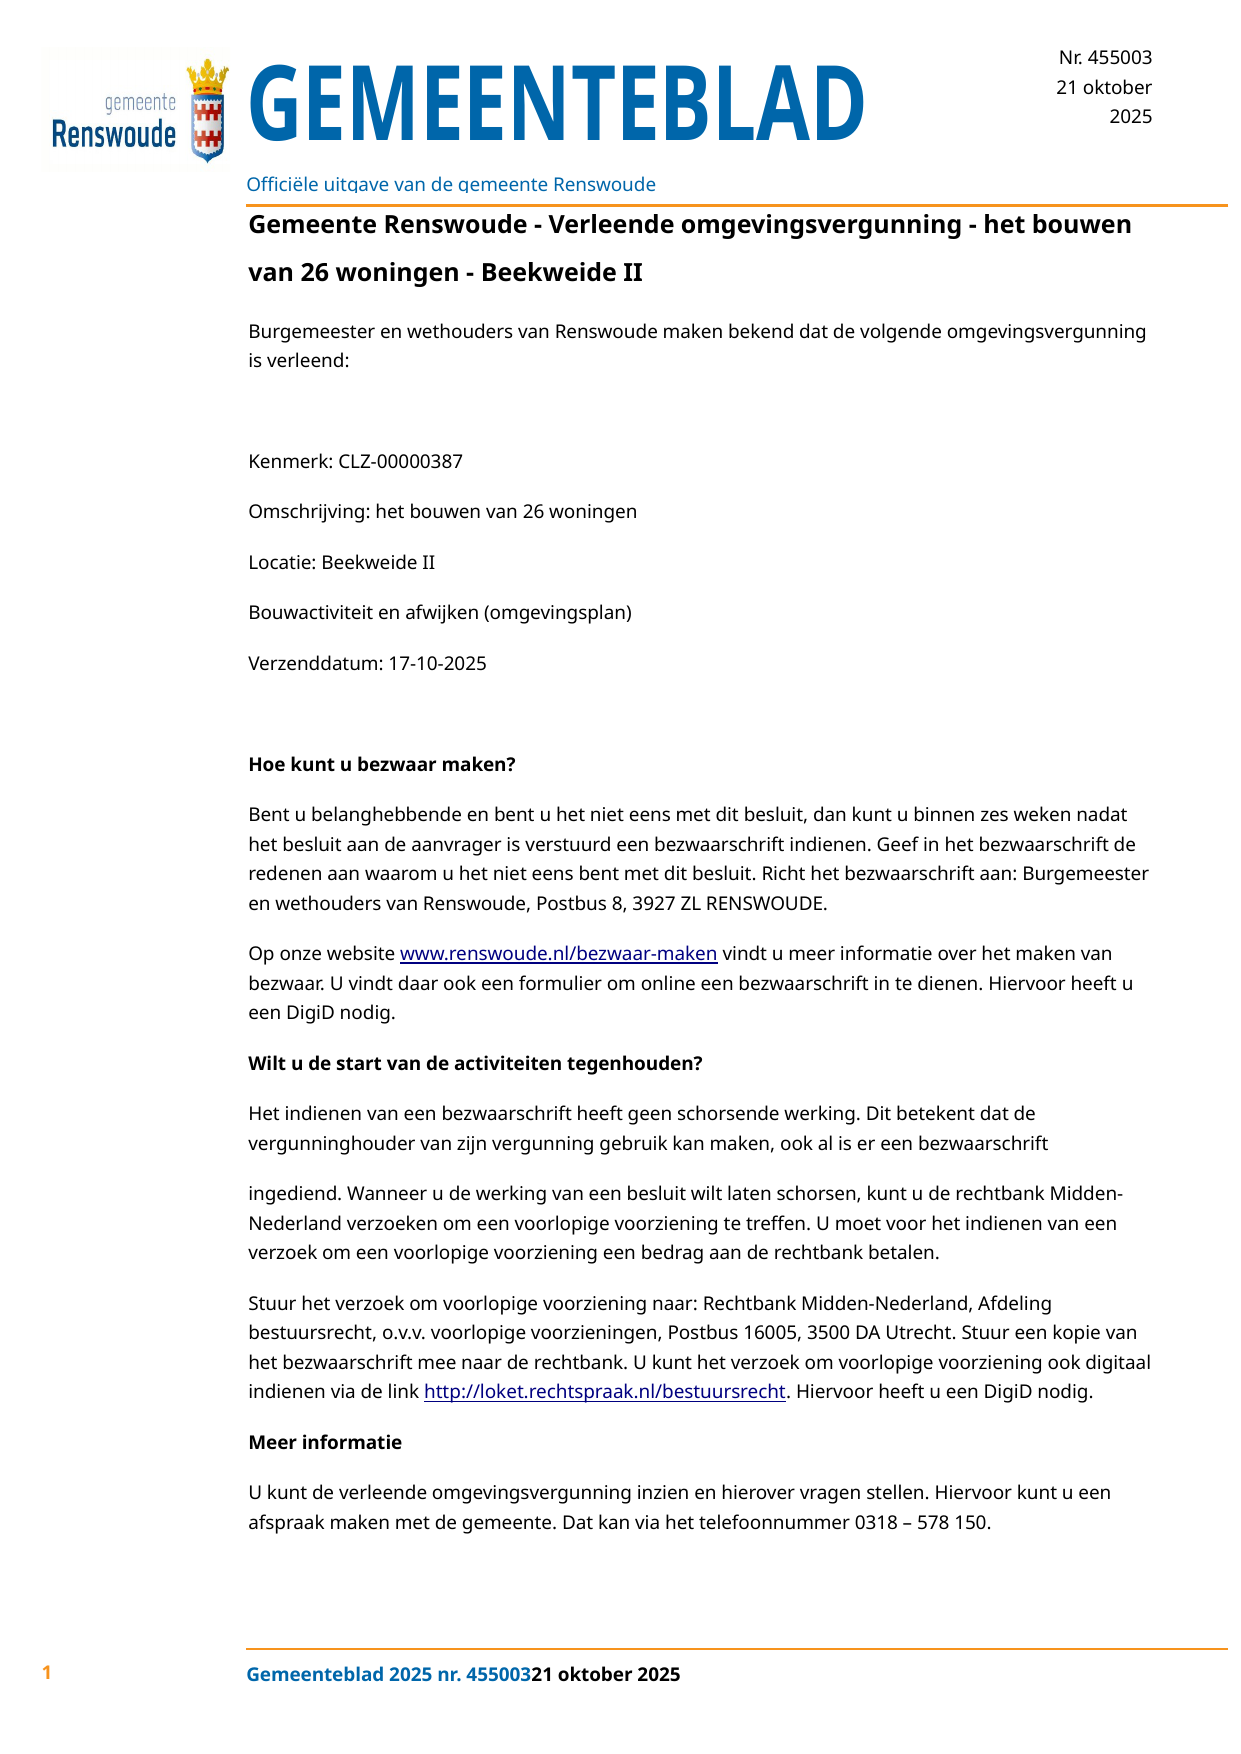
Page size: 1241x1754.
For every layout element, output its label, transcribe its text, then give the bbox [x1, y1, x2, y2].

text Op onze website www.renswoude.nl/bezwaar-maken vindt u meer informatie over het maken van bezwaar. U vindt daar ook een formulier om online een bezwaarschrift in te dienen. Hiervoor heeft u een DigiD nodig. [248, 940, 1152, 1025]
text Gemeente Renswoude - Verleende omgevingsvergunning - het bouwen van 26 woningen - Beekweide II [248, 207, 1152, 288]
picture [41, 47, 231, 172]
text Meer informatie [248, 1429, 1152, 1455]
text Stuur het verzoek om voorlopige voorziening naar: Rechtbank Midden-Nederland, Afdeling bestuursrecht, o.v.v. voorlopige voorzieningen, Postbus 16005, 3500 DA Utrecht. Stuur een kopie van het bezwaarschrift mee naar de rechtbank. U kunt het verzoek om voorlopige voorziening ook digitaal indienen via de link http://loket.rechtspraak.nl/bestuursrecht. Hiervoor heeft u een DigiD nodig. [248, 1290, 1152, 1404]
text Locatie: Beekweide II [248, 549, 1152, 575]
text Hoe kunt u bezwaar maken? [248, 751, 1152, 777]
text Burgemeester en wethouders van Renswoude maken bekend dat de volgende omgevingsvergunning is verleend: [248, 318, 1152, 373]
text Kenmerk: CLZ-00000387 [248, 448, 1152, 474]
text Verzenddatum: 17-10-2025 [248, 650, 1152, 676]
text Bent u belanghebbende en bent u het niet eens met dit besluit, dan kunt u binnen zes weken nadat het besluit aan de aanvrager is verstuurd een bezwaarschrift indienen. Geef in het bezwaarschrift de redenen aan waarom u het niet eens bent met dit besluit. Richt het bezwaarschrift aan: Burgemeester en wethouders van Renswoude, Postbus 8, 3927 ZL RENSWOUDE. [248, 801, 1152, 916]
text Bouwactiviteit en afwijken (omgevingsplan) [248, 599, 1152, 625]
text Wilt u de start van de activiteiten tegenhouden? [248, 1050, 1152, 1076]
text Omschrijving: het bouwen van 26 woningen [248, 499, 1152, 524]
text U kunt de verleende omgevingsvergunning inzien en hierover vragen stellen. Hiervoor kunt u een afspraak maken met de gemeente. Dat kan via het telefoonnummer 0318 – 578 150. [248, 1479, 1152, 1535]
text Het indienen van een bezwaarschrift heeft geen schorsende werking. Dit betekent dat de vergunninghouder van zijn vergunning gebruik kan maken, ook al is er een bezwaarschrift [248, 1100, 1152, 1156]
text ingediend. Wanneer u de werking van een besluit wilt laten schorsen, kunt u de rechtbank Midden-Nederland verzoeken om een voorlopige voorziening te treffen. U moet voor het indienen van een verzoek om een voorlopige voorziening een bedrag aan de rechtbank betalen. [248, 1180, 1152, 1265]
